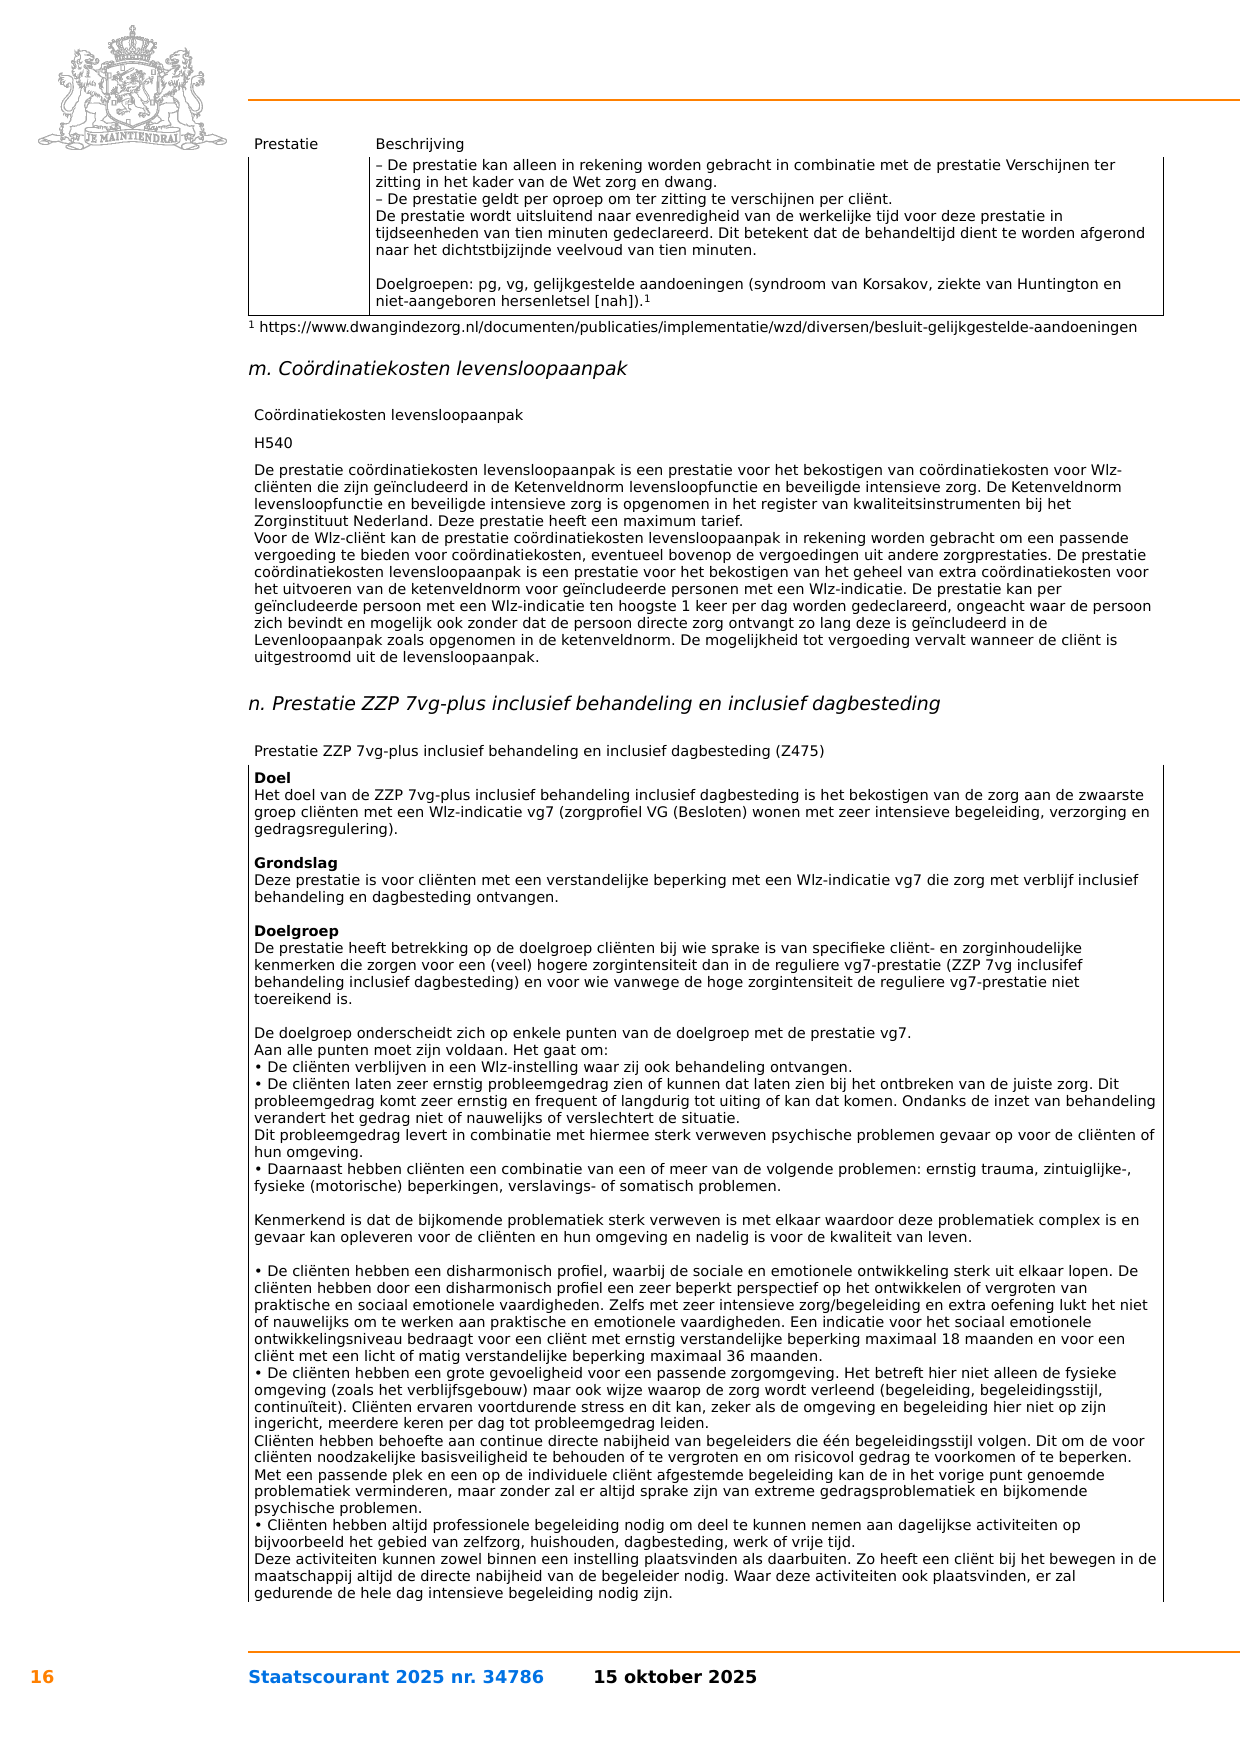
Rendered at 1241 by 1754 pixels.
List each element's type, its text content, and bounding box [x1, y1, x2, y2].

table_cell • De cliënten hebben een disharmonisch profiel, waarbij de sociale en emotionele ontwikkeling sterk uit elkaar lopen. De cliënten hebben door een disharmonisch profiel een zeer beperkt perspectief op het ontwikkelen of vergroten van praktische en sociaal emotionele vaardigheden. Zelfs met zeer intensieve zorg/begeleiding en extra oefening lukt het niet of nauwelijks om te werken aan praktische en emotionele vaardigheden. Een indicatie voor het sociaal emotionele ontwikkelingsniveau bedraagt voor een cliënt met ernstig verstandelijke beperking maximaal 18 maanden en voor een cliënt met een licht of matig verstandelijke beperking maximaal 36 maanden. • De cliënten hebben een grote gevoeligheid voor een passende zorgomgeving. Het betreft hier niet alleen de fysieke omgeving (zoals het verblijfsgebouw) maar ook wijze waarop de zorg wordt verleend (begeleiding, begeleidingsstijl, continuïteit). Cliënten ervaren voortdurende stress en dit kan, zeker als de omgeving en begeleiding hier niet op zijn ingericht, meerdere keren per dag tot probleemgedrag leiden. Cliënten hebben behoefte aan continue directe nabijheid van begeleiders die één begeleidingsstijl volgen. Dit om de voor cliënten noodzakelijke basisveiligheid te behouden of te vergroten en om risicovol gedrag te voorkomen of te beperken. Met een passende plek en een op de individuele cliënt afgestemde begeleiding kan de in het vorige punt genoemde problematiek verminderen, maar zonder zal er altijd sprake zijn van extreme gedragsproblematiek en bijkomende psychische problemen. • Cliënten hebben altijd professionele begeleiding nodig om deel te kunnen nemen aan dagelijkse activiteiten op bijvoorbeeld het gebied van zelfzorg, huishouden, dagbesteding, werk of vrije tijd. Deze activiteiten kunnen zowel binnen een instelling plaatsvinden als daarbuiten. Zo heeft een cliënt bij het bewegen in de maatschappij altijd de directe nabijheid van de begeleider nodig. Waar deze activiteiten ook plaatsvinden, er zal gedurende de hele dag intensieve begeleiding nodig zijn. [249, 1263, 1163, 1602]
table_cell 1 https://www.dwangindezorg.nl/documenten/publicaties/implementatie/wzd/diversen/besluit-gelijkgestelde-aandoeningen [248, 316, 1163, 336]
picture [38, 25, 227, 150]
table_header Prestatie ZZP 7vg-plus inclusief behandeling en inclusief dagbesteding (Z475) [249, 738, 1163, 764]
table_cell De prestatie coördinatiekosten levensloopaanpak is een prestatie voor het bekostigen van coördinatiekosten voor Wlz-cliënten die zijn geïncludeerd in de Ketenveldnorm levensloopfunctie en beveiligde intensieve zorg. De Ketenveldnorm levensloopfunctie en beveiligde intensieve zorg is opgenomen in het register van kwaliteitsinstrumenten bij het Zorginstituut Nederland. Deze prestatie heeft een maximum tarief. Voor de Wlz-cliënt kan de prestatie coördinatiekosten levensloopaanpak in rekening worden gebracht om een passende vergoeding te bieden voor coördinatiekosten, eventueel bovenop de vergoedingen uit andere zorgprestaties. De prestatie coördinatiekosten levensloopaanpak is een prestatie voor het bekostigen van het geheel van extra coördinatiekosten voor het uitvoeren van de ketenveldnorm voor geïncludeerde personen met een Wlz-indicatie. De prestatie kan per geïncludeerde persoon met een Wlz-indicatie ten hoogste 1 keer per dag worden gedeclareerd, ongeacht waar de persoon zich bevindt en mogelijk ook zonder dat de persoon directe zorg ontvangt zo lang deze is geïncludeerd in de Levenloopaanpak zoals opgenomen in de ketenveldnorm. De mogelijkheid tot vergoeding vervalt wanneer de cliënt is uitgestroomd uit de levensloopaanpak. [249, 457, 1163, 670]
table_cell [249, 906, 1163, 923]
table_cell [249, 259, 369, 276]
table_cell Kenmerkend is dat de bijkomende problematiek sterk verweven is met elkaar waardoor deze problematiek complex is en gevaar kan opleveren voor de cliënten en hun omgeving en nadelig is voor de kwaliteit van leven. [249, 1212, 1163, 1246]
table_header Coördinatiekosten levensloopaanpak [249, 403, 1163, 429]
table_cell Grondslag Deze prestatie is voor cliënten met een verstandelijke beperking met een Wlz-indicatie vg7 die zorg met verblijf inclusief behandeling en dagbesteding ontvangen. [249, 855, 1163, 906]
subtitle m. Coördinatiekosten levensloopaanpak [248, 357, 1163, 379]
table_cell [249, 1008, 1163, 1025]
table_cell Doelgroepen: pg, vg, gelijkgestelde aandoeningen (syndroom van Korsakov, ziekte van Huntington en niet-aangeboren hersenletsel [nah]).1 [370, 276, 1163, 315]
table_cell [249, 838, 1163, 855]
table_cell Doelgroep De prestatie heeft betrekking op de doelgroep cliënten bij wie sprake is van specifieke cliënt- en zorginhoudelijke kenmerken die zorgen voor een (veel) hogere zorgintensiteit dan in de reguliere vg7-prestatie (ZZP 7vg inclusifef behandeling inclusief dagbesteding) en voor wie vanwege de hoge zorgintensiteit de reguliere vg7-prestatie niet toereikend is. [249, 923, 1163, 1008]
table_cell Doel Het doel van de ZZP 7vg-plus inclusief behandeling inclusief dagbesteding is het bekostigen van de zorg aan de zwaarste groep cliënten met een Wlz-indicatie vg7 (zorgprofiel VG (Besloten) wonen met zeer intensieve begeleiding, verzorging en gedragsregulering). [249, 766, 1163, 838]
table_cell H540 [249, 430, 1163, 456]
table_cell – De prestatie kan alleen in rekening worden gebracht in combinatie met de prestatie Verschijnen ter zitting in het kader van de Wet zorg en dwang. – De prestatie geldt per oproep om ter zitting te verschijnen per cliënt. De prestatie wordt uitsluitend naar evenredigheid van de werkelijke tijd voor deze prestatie in tijdseenheden van tien minuten gedeclareerd. Dit betekent dat de behandeltijd dient te worden afgerond naar het dichtstbijzijnde veelvoud van tien minuten. [370, 158, 1163, 259]
table_cell De doelgroep onderscheidt zich op enkele punten van de doelgroep met de prestatie vg7. Aan alle punten moet zijn voldaan. Het gaat om: • De cliënten verblijven in een Wlz-instelling waar zij ook behandeling ontvangen. • De cliënten laten zeer ernstig probleemgedrag zien of kunnen dat laten zien bij het ontbreken van de juiste zorg. Dit probleemgedrag komt zeer ernstig en frequent of langdurig tot uiting of kan dat komen. Ondanks de inzet van behandeling verandert het gedrag niet of nauwelijks of verslechtert de situatie. Dit probleemgedrag levert in combinatie met hiermee sterk verweven psychische problemen gevaar op voor de cliënten of hun omgeving. • Daarnaast hebben cliënten een combinatie van een of meer van de volgende problemen: ernstig trauma, zintuiglijke-, fysieke (motorische) beperkingen, verslavings- of somatisch problemen. [249, 1025, 1163, 1195]
table_header Beschrijving [370, 131, 1163, 157]
table_header Prestatie [249, 131, 369, 157]
table_cell [249, 276, 369, 315]
table_cell [249, 158, 369, 259]
subtitle n. Prestatie ZZP 7vg-plus inclusief behandeling en inclusief dagbesteding [248, 693, 1163, 715]
table_cell [249, 1195, 1163, 1212]
table_cell [370, 259, 1163, 276]
table_cell [249, 1246, 1163, 1263]
